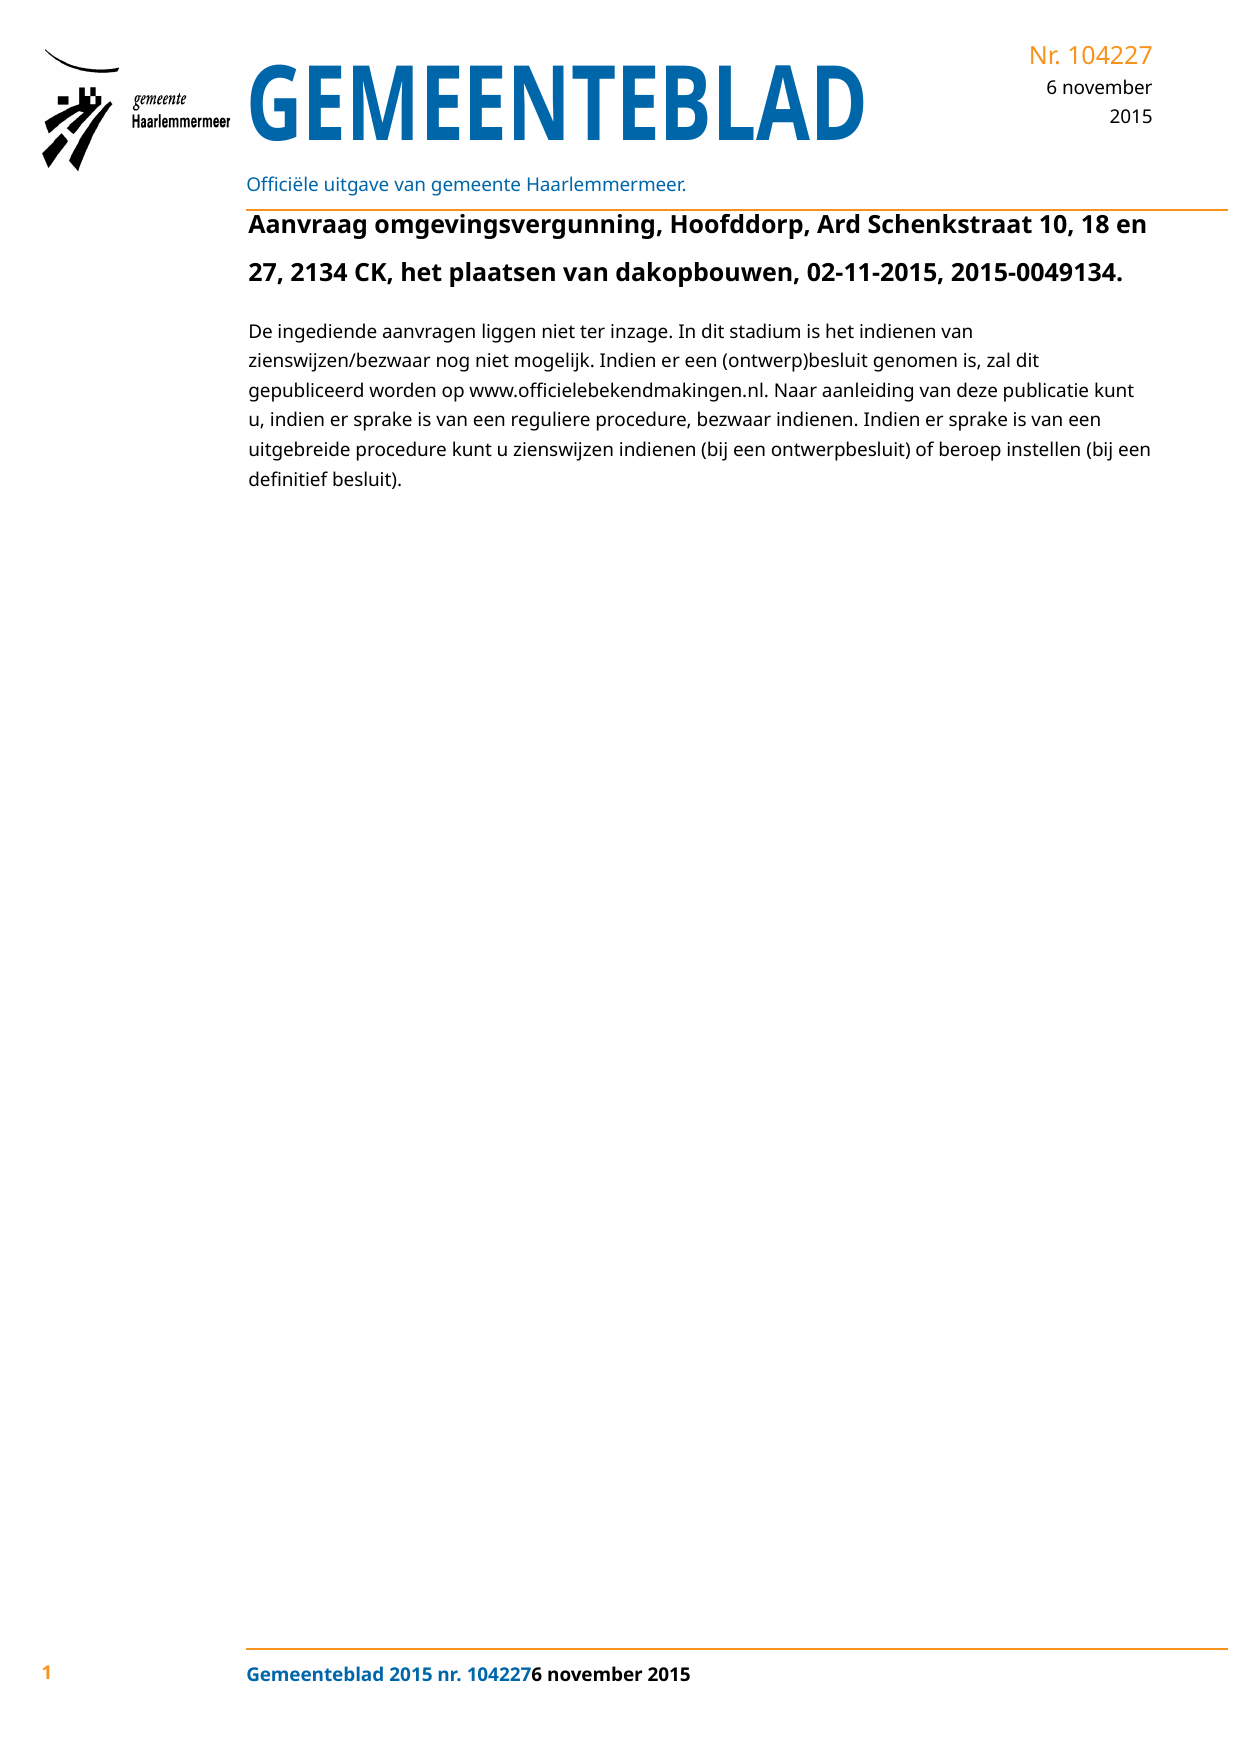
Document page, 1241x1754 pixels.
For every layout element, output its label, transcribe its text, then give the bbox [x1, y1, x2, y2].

picture [41, 47, 231, 172]
text De ingediende aanvragen liggen niet ter inzage. In dit stadium is het indienen van zienswijzen/bezwaar nog niet mogelijk. Indien er een (ontwerp)besluit genomen is, zal dit gepubliceerd worden op www.officielebekendmakingen.nl. Naar aanleiding van deze publicatie kunt u, indien er sprake is van een reguliere procedure, bezwaar indienen. Indien er sprake is van een uitgebreide procedure kunt u zienswijzen indienen (bij een ontwerpbesluit) of beroep instellen (bij een definitief besluit). [248, 318, 1152, 492]
text Aanvraag omgevingsvergunning, Hoofddorp, Ard Schenkstraat 10, 18 en 27, 2134 CK, het plaatsen van dakopbouwen, 02-11-2015, 2015-0049134. [248, 211, 1152, 288]
